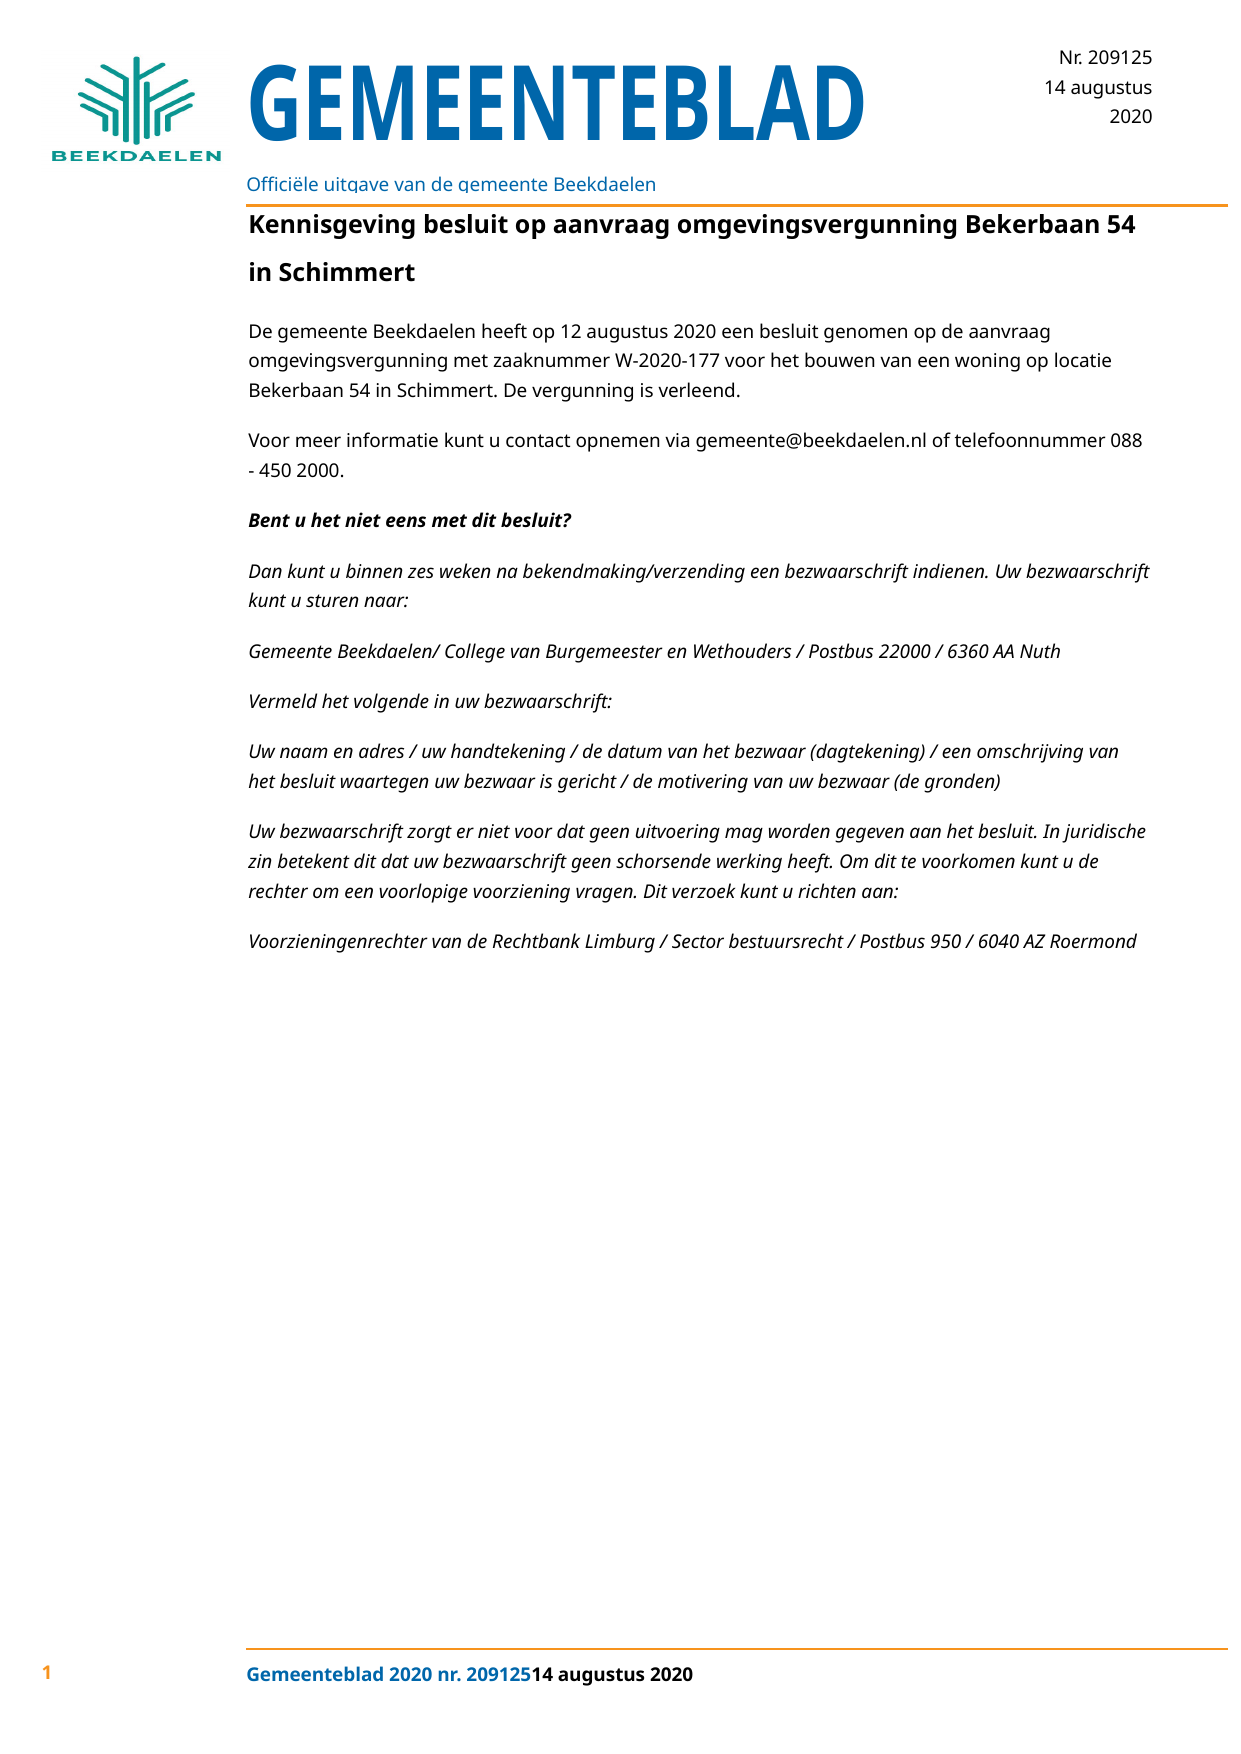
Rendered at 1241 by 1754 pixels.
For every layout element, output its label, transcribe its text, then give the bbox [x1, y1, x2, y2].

text Voorzieningenrechter van de Rechtbank Limburg / Sector bestuursrecht / Postbus 950 / 6040 AZ Roermond [248, 928, 1152, 954]
text Bent u het niet eens met dit besluit? [248, 507, 1152, 533]
text Uw naam en adres / uw handtekening / de datum van het bezwaar (dagtekening) / een omschrijving van het besluit waartegen uw bezwaar is gericht / de motivering van uw bezwaar (de gronden) [248, 739, 1152, 794]
text De gemeente Beekdaelen heeft op 12 augustus 2020 een besluit genomen op de aanvraag omgevingsvergunning met zaaknummer W-2020-177 voor het bouwen van een woning op locatie Bekerbaan 54 in Schimmert. De vergunning is verleend. [248, 318, 1152, 403]
text Kennisgeving besluit op aanvraag omgevingsvergunning Bekerbaan 54 in Schimmert [248, 207, 1152, 288]
picture [41, 47, 231, 172]
text Vermeld het volgende in uw bezwaarschrift: [248, 688, 1152, 714]
text Voor meer informatie kunt u contact opnemen via gemeente@beekdaelen.nl of telefoonnummer 088 - 450 2000. [248, 427, 1152, 483]
text Dan kunt u binnen zes weken na bekendmaking/verzending een bezwaarschrift indienen. Uw bezwaarschrift kunt u sturen naar: [248, 558, 1152, 613]
text Uw bezwaarschrift zorgt er niet voor dat geen uitvoering mag worden gegeven aan het besluit. In juridische zin betekent dit dat uw bezwaarschrift geen schorsende werking heeft. Om dit te voorkomen kunt u de rechter om een voorlopige voorziening vragen. Dit verzoek kunt u richten aan: [248, 819, 1152, 904]
text Gemeente Beekdaelen/ College van Burgemeester en Wethouders / Postbus 22000 / 6360 AA Nuth [248, 638, 1152, 664]
